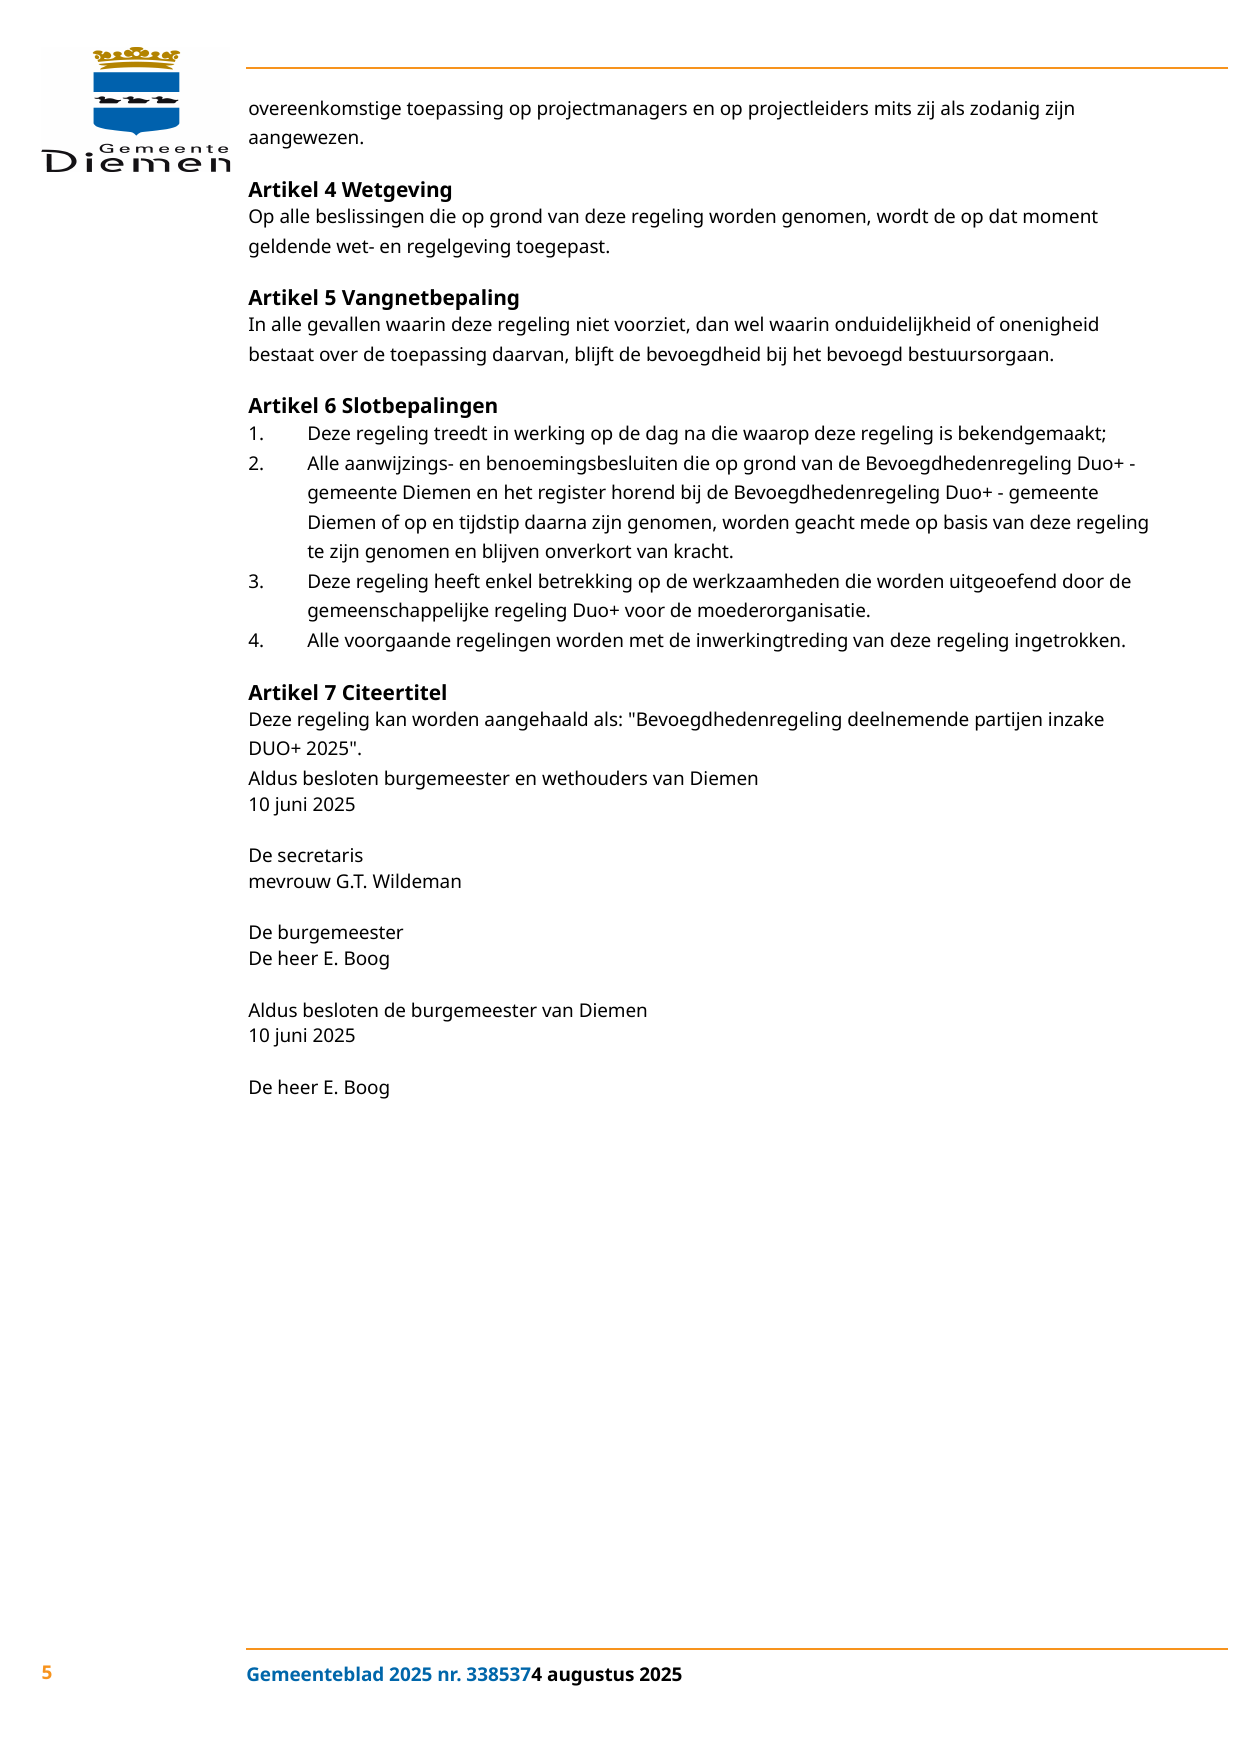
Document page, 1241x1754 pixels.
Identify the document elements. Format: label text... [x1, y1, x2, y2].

text Aldus besloten de burgemeester van Diemen [248, 997, 1152, 1022]
text De burgemeester [248, 919, 1152, 945]
text De heer E. Boog [248, 1074, 1152, 1100]
list Alle aanwijzings- en benoemingsbesluiten die op grond van de Bevoegdhedenregeling Duo+ - gemeente Diemen en het register horend bij de Bevoegdhedenregeling Duo+ - gemeente Diemen of op en tijdstip daarna zijn genomen, worden geacht mede op basis van deze regeling te zijn genomen en blijven onverkort van kracht. [248, 450, 1152, 564]
text 10 juni 2025 [248, 1022, 1152, 1048]
text mevrouw G.T. Wildeman [248, 868, 1152, 894]
list Alle voorgaande regelingen worden met de inwerkingtreding van deze regeling ingetrokken. [248, 627, 1152, 653]
text overeenkomstige toepassing op projectmanagers en op projectleiders mits zij als zodanig zijn aangewezen. [248, 95, 1152, 150]
list Deze regeling heeft enkel betrekking op de werkzaamheden die worden uitgeoefend door de gemeenschappelijke regeling Duo+ voor de moederorganisatie. [248, 568, 1152, 623]
text De heer E. Boog [248, 945, 1152, 971]
text Aldus besloten burgemeester en wethouders van Diemen [248, 765, 1152, 791]
text Artikel 5 Vangnetbepaling [248, 283, 1152, 312]
text Artikel 7 Citeertitel [248, 678, 1152, 706]
text Deze regeling kan worden aangehaald als: "Bevoegdhedenregeling deelnemende partijen inzake DUO+ 2025". [248, 706, 1152, 761]
list Deze regeling treedt in werking op de dag na die waarop deze regeling is bekendgemaakt; [248, 420, 1152, 446]
text Artikel 6 Slotbepalingen [248, 392, 1152, 420]
text De secretaris [248, 842, 1152, 868]
text In alle gevallen waarin deze regeling niet voorziet, dan wel waarin onduidelijkheid of onenigheid bestaat over de toepassing daarvan, blijft de bevoegdheid bij het bevoegd bestuursorgaan. [248, 312, 1152, 367]
text 10 juni 2025 [248, 791, 1152, 817]
text Artikel 4 Wetgeving [248, 175, 1152, 203]
picture [41, 47, 231, 172]
text Op alle beslissingen die op grond van deze regeling worden genomen, wordt de op dat moment geldende wet- en regelgeving toegepast. [248, 203, 1152, 258]
